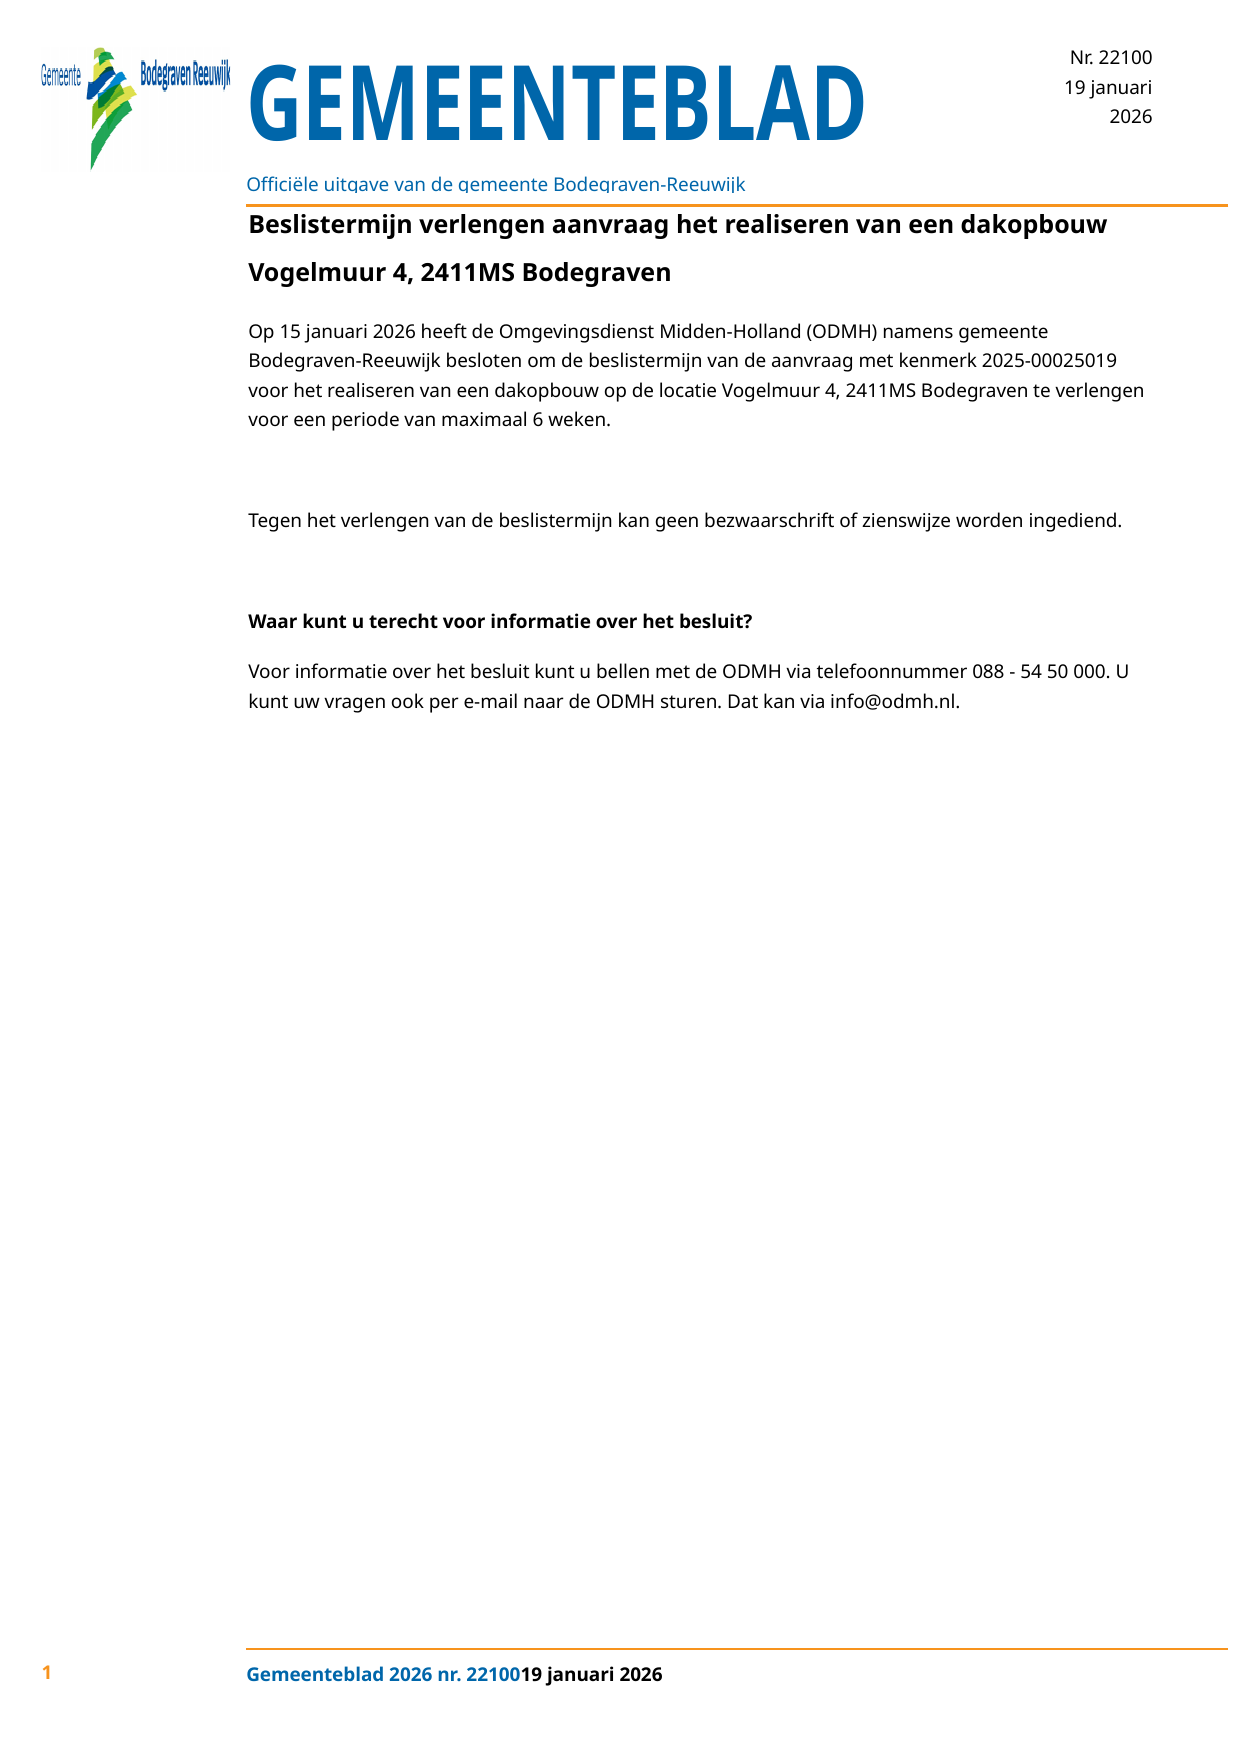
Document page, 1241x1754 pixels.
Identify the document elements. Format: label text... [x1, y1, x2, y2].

text Voor informatie over het besluit kunt u bellen met de ODMH via telefoonnummer 088 - 54 50 000. U kunt uw vragen ook per e-mail naar de ODMH sturen. Dat kan via info@odmh.nl. [248, 659, 1152, 714]
text Waar kunt u terecht voor informatie over het besluit? [248, 608, 1152, 634]
text Op 15 januari 2026 heeft de Omgevingsdienst Midden-Holland (ODMH) namens gemeente Bodegraven-Reeuwijk besloten om de beslistermijn van de aanvraag met kenmerk 2025-00025019 voor het realiseren van een dakopbouw op de locatie Vogelmuur 4, 2411MS Bodegraven te verlengen voor een periode van maximaal 6 weken. [248, 318, 1152, 432]
picture [41, 47, 231, 172]
text Tegen het verlengen van de beslistermijn kan geen bezwaarschrift of zienswijze worden ingediend. [248, 507, 1152, 533]
text Beslistermijn verlengen aanvraag het realiseren van een dakopbouw Vogelmuur 4, 2411MS Bodegraven [248, 207, 1152, 288]
